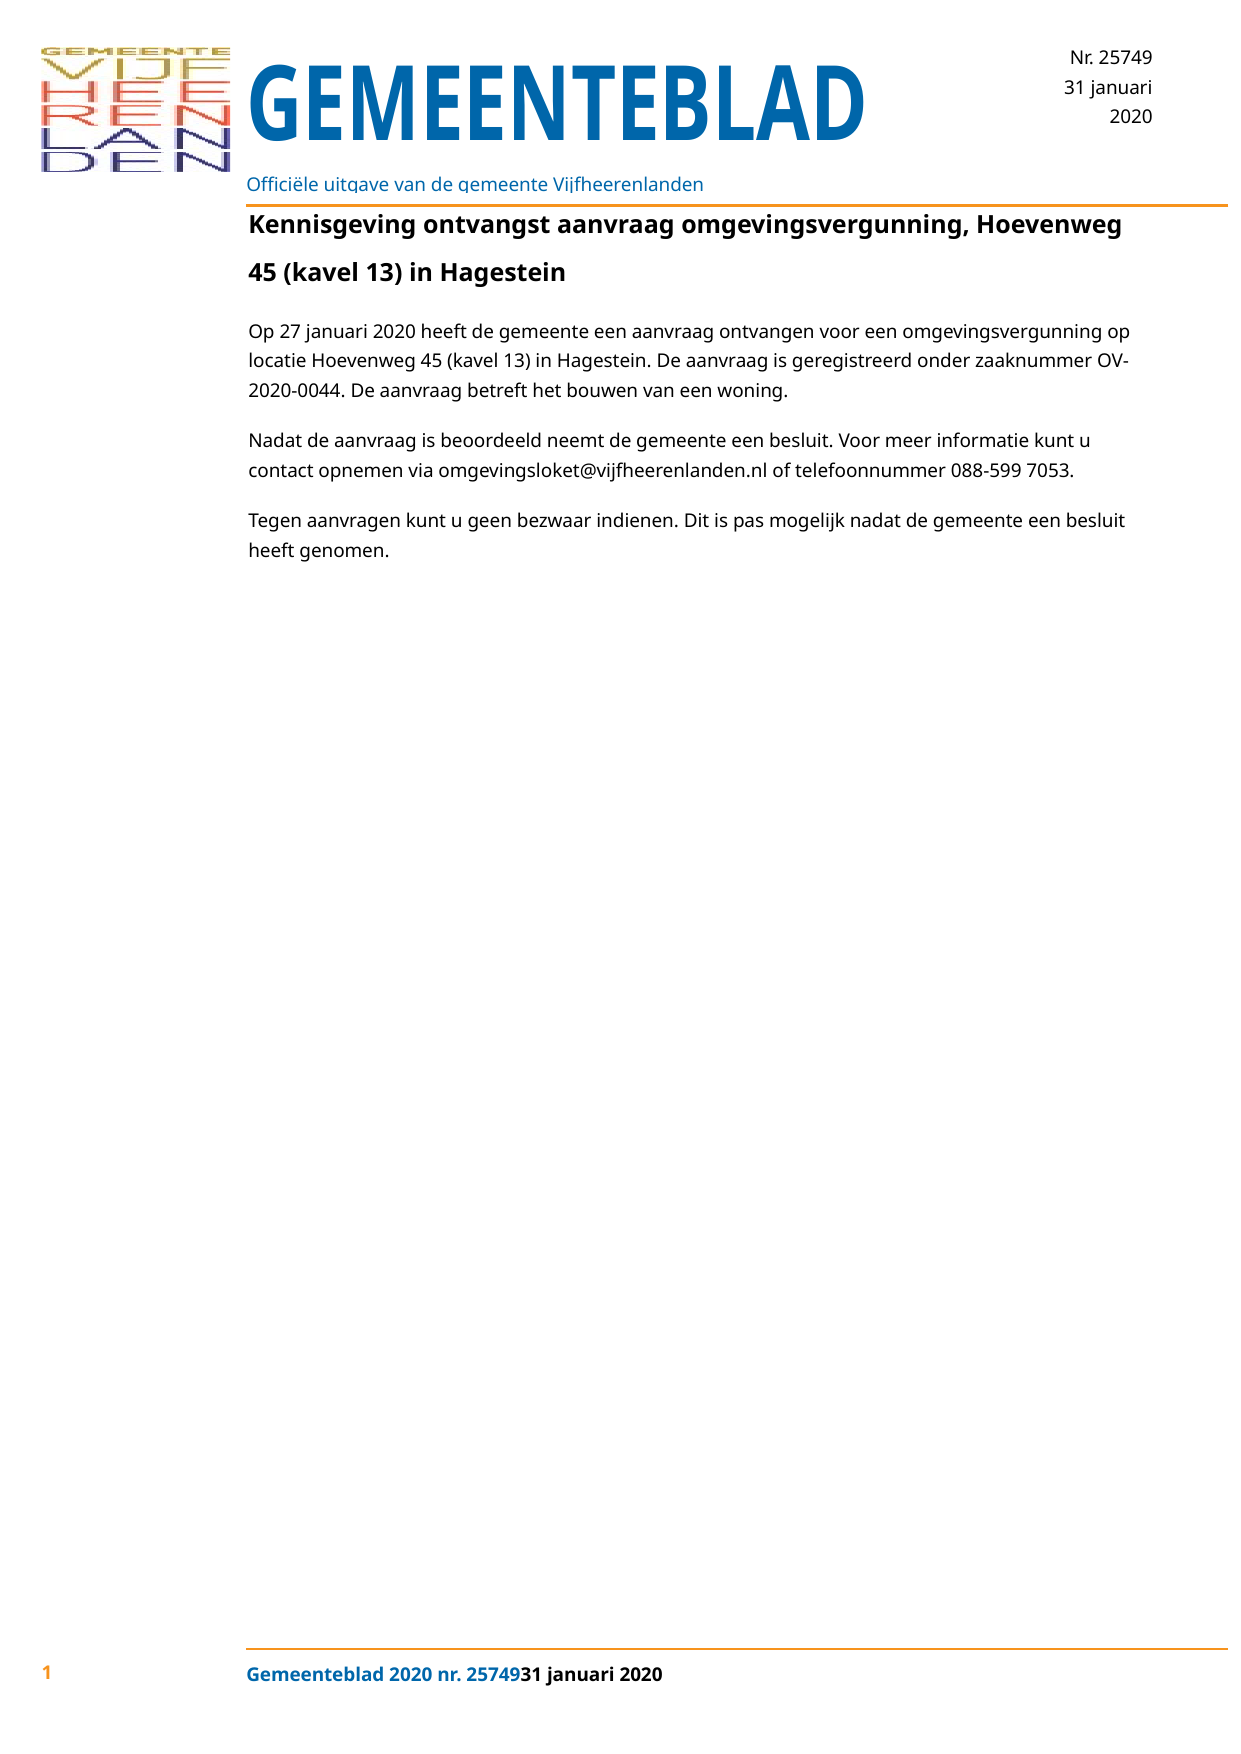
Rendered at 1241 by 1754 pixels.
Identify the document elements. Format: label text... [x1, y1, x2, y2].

picture [41, 47, 231, 172]
text Nadat de aanvraag is beoordeeld neemt de gemeente een besluit. Voor meer informatie kunt u contact opnemen via omgevingsloket@vijfheerenlanden.nl of telefoonnummer 088-599 7053. [248, 427, 1152, 483]
text Op 27 januari 2020 heeft de gemeente een aanvraag ontvangen voor een omgevingsvergunning op locatie Hoevenweg 45 (kavel 13) in Hagestein. De aanvraag is geregistreerd onder zaaknummer OV-2020-0044. De aanvraag betreft het bouwen van een woning. [248, 318, 1152, 403]
text Kennisgeving ontvangst aanvraag omgevingsvergunning, Hoevenweg 45 (kavel 13) in Hagestein [248, 207, 1152, 288]
text Tegen aanvragen kunt u geen bezwaar indienen. Dit is pas mogelijk nadat de gemeente een besluit heeft genomen. [248, 507, 1152, 563]
